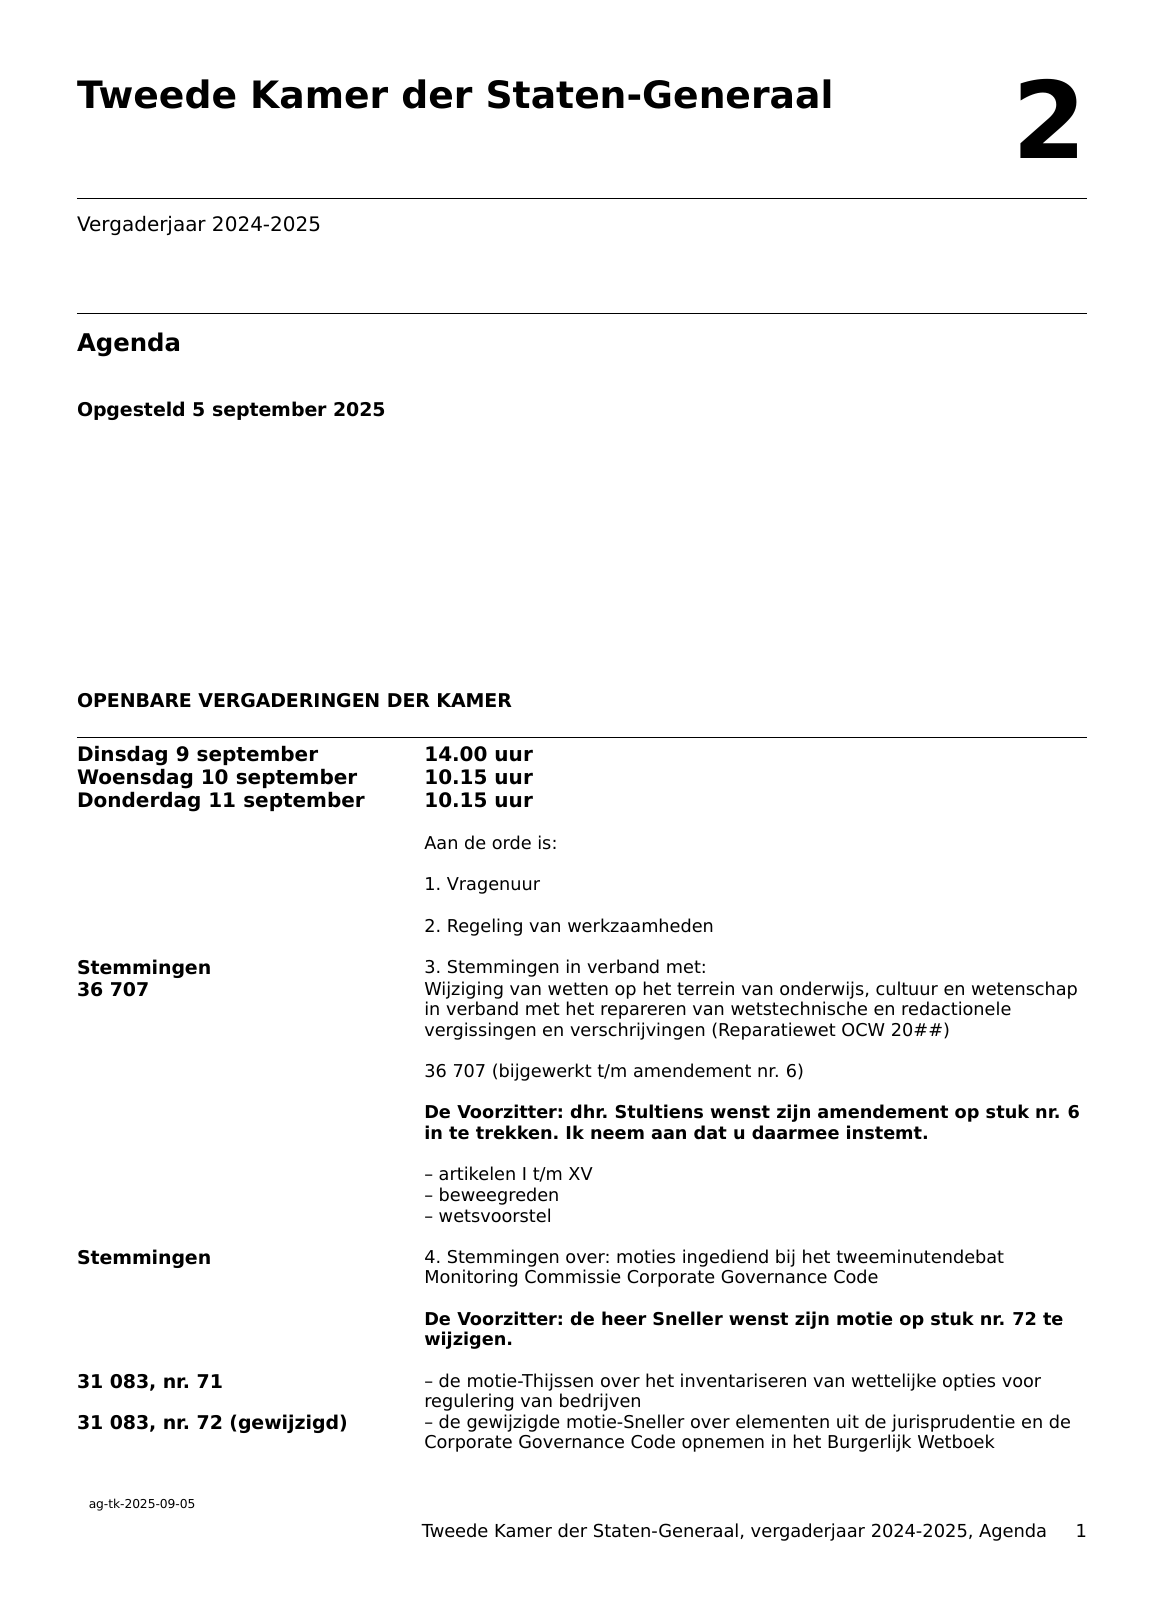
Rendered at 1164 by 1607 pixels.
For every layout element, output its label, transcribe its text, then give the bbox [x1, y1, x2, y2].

table_cell [77, 1082, 401, 1102]
table_cell 3. Stemmingen in verband met: [418, 957, 1087, 979]
table_cell [418, 895, 1087, 916]
table_cell 4. Stemmingen over: moties ingediend bij het tweeminutendebat Monitoring Commissie Corporate Governance Code [418, 1247, 1087, 1288]
table_cell – beweegreden [418, 1185, 1087, 1206]
table_cell [418, 1226, 1087, 1247]
table_cell Stemmingen [77, 1247, 401, 1288]
table_cell [401, 1061, 418, 1082]
table_cell – wetsvoorstel [418, 1206, 1087, 1226]
table_cell Stemmingen [77, 957, 401, 979]
table_cell [422, 314, 1087, 357]
table_header 2 [886, 59, 1087, 198]
table_cell [77, 1206, 401, 1226]
table_cell [401, 789, 418, 812]
table_cell 31 083, nr. 72 (gewijzigd) [77, 1412, 401, 1453]
table_cell [401, 1082, 418, 1102]
table_cell [77, 1041, 401, 1061]
table_cell 36 707 (bijgewerkt t/m amendement nr. 6) [418, 1061, 1087, 1082]
table_cell 36 707 [77, 979, 401, 1041]
table_cell [418, 1144, 1087, 1164]
table_cell – de motie-Thijssen over het inventariseren van wettelijke opties voor regulering van bedrijven [418, 1371, 1087, 1412]
table_cell 10.15 uur [418, 789, 1087, 812]
table_cell [401, 1453, 418, 1474]
table_cell Woensdag 10 september [77, 766, 401, 789]
text ag-tk-2025-09-05 [88, 1497, 323, 1511]
table_cell [401, 813, 418, 833]
table_cell [401, 1288, 418, 1309]
table_cell [77, 1226, 401, 1247]
table_cell [418, 1041, 1087, 1061]
table_cell Aan de orde is: [418, 833, 1087, 854]
table_cell 1. Vragenuur [418, 874, 1087, 895]
table_cell [77, 1309, 401, 1350]
table_cell [401, 1412, 418, 1453]
table_cell [418, 813, 1087, 833]
table_cell [401, 936, 418, 957]
table_cell [401, 1103, 418, 1144]
table_cell [401, 874, 418, 895]
table_cell [401, 1226, 418, 1247]
table_cell 10.15 uur [418, 766, 1087, 789]
table_cell [401, 854, 418, 874]
table_cell [77, 1453, 401, 1474]
table_cell [401, 1350, 418, 1371]
table_cell 31 083, nr. 71 [77, 1371, 401, 1412]
table_cell [401, 957, 418, 979]
table_cell [77, 813, 401, 833]
table_cell De Voorzitter: de heer Sneller wenst zijn motie op stuk nr. 72 te wijzigen. [418, 1309, 1087, 1350]
table_cell [77, 936, 401, 957]
table_header Dinsdag 9 september [77, 738, 401, 766]
table_cell [401, 833, 418, 854]
table_cell 2. Regeling van werkzaamheden [418, 916, 1087, 936]
table_header 14.00 uur [418, 738, 1087, 766]
table_cell [418, 1453, 1087, 1474]
table_cell [401, 1185, 418, 1206]
subtitle OPENBARE VERGADERINGEN DER KAMER [77, 690, 1087, 712]
table_cell [77, 1144, 401, 1164]
table_cell [401, 1247, 418, 1288]
table_cell – artikelen I t/m XV [418, 1164, 1087, 1185]
table_cell De Voorzitter: dhr. Stultiens wenst zijn amendement op stuk nr. 6 in te trekken. Ik neem aan dat u daarmee instemt. [418, 1103, 1087, 1144]
table_cell [77, 1061, 401, 1082]
table_cell [418, 1082, 1087, 1102]
table_cell Wijziging van wetten op het terrein van onderwijs, cultuur en wetenschap in verband met het repareren van wetstechnische en redactionele vergissingen en verschrijvingen (Reparatiewet OCW 20##) [418, 979, 1087, 1041]
table_cell [77, 874, 401, 895]
table_cell [418, 936, 1087, 957]
table_cell [418, 1350, 1087, 1371]
table_cell [77, 854, 401, 874]
table_cell [401, 916, 418, 936]
table_cell Agenda [77, 314, 422, 357]
table_cell [77, 1350, 401, 1371]
table_cell [77, 833, 401, 854]
table_cell [401, 1144, 418, 1164]
table_cell [77, 1103, 401, 1144]
table_cell [77, 895, 401, 916]
table_cell [401, 1041, 418, 1061]
table_cell [401, 895, 418, 916]
text Opgesteld 5 september 2025 [77, 399, 1087, 421]
table_cell Vergaderjaar 2024-2025 [77, 199, 1087, 313]
table_cell [77, 1288, 401, 1309]
table_cell [401, 766, 418, 789]
table_cell [401, 1371, 418, 1412]
table_header [401, 738, 418, 766]
table_cell – de gewijzigde motie-Sneller over elementen uit de jurisprudentie en de Corporate Governance Code opnemen in het Burgerlijk Wetboek [418, 1412, 1087, 1453]
table_cell [401, 1309, 418, 1350]
table_cell [77, 916, 401, 936]
table_cell [401, 1164, 418, 1185]
table_cell [401, 979, 418, 1041]
table_cell [418, 1288, 1087, 1309]
table_header Tweede Kamer der Staten-Generaal [77, 59, 886, 198]
table_cell [77, 1164, 401, 1185]
table_cell [401, 1206, 418, 1226]
table_cell [418, 854, 1087, 874]
table_cell Donderdag 11 september [77, 789, 401, 812]
table_cell [77, 1185, 401, 1206]
